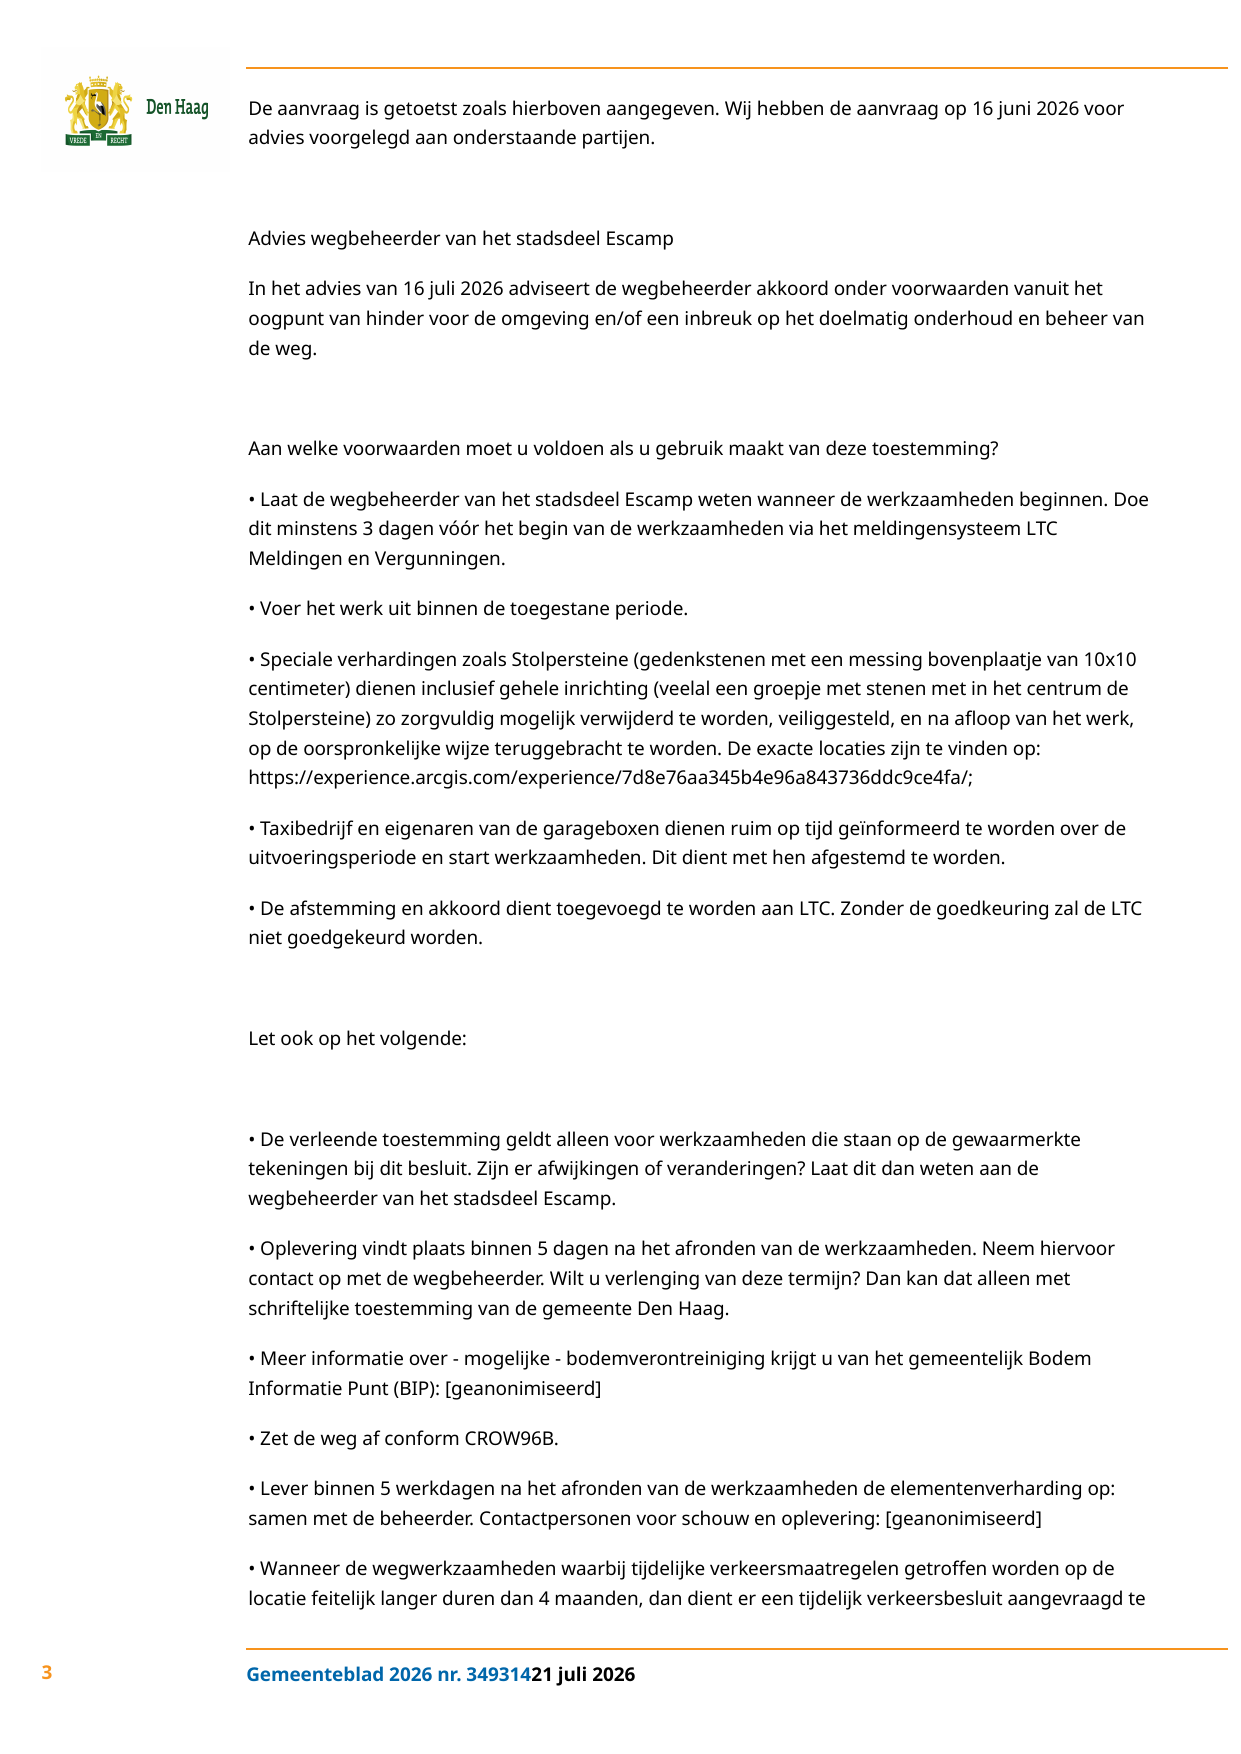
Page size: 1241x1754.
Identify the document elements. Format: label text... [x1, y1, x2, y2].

text • De verleende toestemming geldt alleen voor werkzaamheden die staan op de gewaarmerkte tekeningen bij dit besluit. Zijn er afwijkingen of veranderingen? Laat dit dan weten aan de wegbeheerder van het stadsdeel Escamp. [248, 1126, 1152, 1211]
text • Zet de weg af conform CROW96B. [248, 1425, 1152, 1451]
text In het advies van 16 juli 2026 adviseert de wegbeheerder akkoord onder voorwaarden vanuit het oogpunt van hinder voor de omgeving en/of een inbreuk op het doelmatig onderhoud en beheer van de weg. [248, 276, 1152, 361]
text Let ook op het volgende: [248, 1025, 1152, 1051]
text • Taxibedrijf en eigenaren van de garageboxen dienen ruim op tijd geïnformeerd te worden over de uitvoeringsperiode en start werkzaamheden. Dit dient met hen afgestemd te worden. [248, 815, 1152, 870]
text • Speciale verhardingen zoals Stolpersteine (gedenkstenen met een messing bovenplaatje van 10x10 centimeter) dienen inclusief gehele inrichting (veelal een groepje met stenen met in het centrum de Stolpersteine) zo zorgvuldig mogelijk verwijderd te worden, veiliggesteld, en na afloop van het werk, op de oorspronkelijke wijze teruggebracht te worden. De exacte locaties zijn te vinden op: https://experience.arcgis.com/experience/7d8e76aa345b4e96a843736ddc9ce4fa/; [248, 646, 1152, 790]
text • Lever binnen 5 werkdagen na het afronden van de werkzaamheden de elementenverharding op: samen met de beheerder. Contactpersonen voor schouw en oplevering: [geanonimiseerd] [248, 1476, 1152, 1531]
text • Oplevering vindt plaats binnen 5 dagen na het afronden van de werkzaamheden. Neem hiervoor contact op met de wegbeheerder. Wilt u verlenging van deze termijn? Dan kan dat alleen met schriftelijke toestemming van de gemeente Den Haag. [248, 1236, 1152, 1321]
text De aanvraag is getoetst zoals hierboven aangegeven. Wij hebben de aanvraag op 16 juni 2026 voor advies voorgelegd aan onderstaande partijen. [248, 95, 1152, 150]
text Advies wegbeheerder van het stadsdeel Escamp [248, 225, 1152, 251]
text • Meer informatie over - mogelijke - bodemverontreiniging krijgt u van het gemeentelijk Bodem Informatie Punt (BIP): [geanonimiseerd] [248, 1345, 1152, 1401]
picture [41, 47, 231, 172]
text • De afstemming en akkoord dient toegevoegd te worden aan LTC. Zonder de goedkeuring zal de LTC niet goedgekeurd worden. [248, 895, 1152, 950]
text • Voer het werk uit binnen de toegestane periode. [248, 596, 1152, 621]
text • Wanneer de wegwerkzaamheden waarbij tijdelijke verkeersmaatregelen getroffen worden op de locatie feitelijk langer duren dan 4 maanden, dan dient er een tijdelijk verkeersbesluit aangevraagd te [248, 1556, 1152, 1611]
text Aan welke voorwaarden moet u voldoen als u gebruik maakt van deze toestemming? [248, 436, 1152, 461]
text • Laat de wegbeheerder van het stadsdeel Escamp weten wanneer de werkzaamheden beginnen. Doe dit minstens 3 dagen vóór het begin van de werkzaamheden via het meldingensysteem LTC Meldingen en Vergunningen. [248, 486, 1152, 571]
